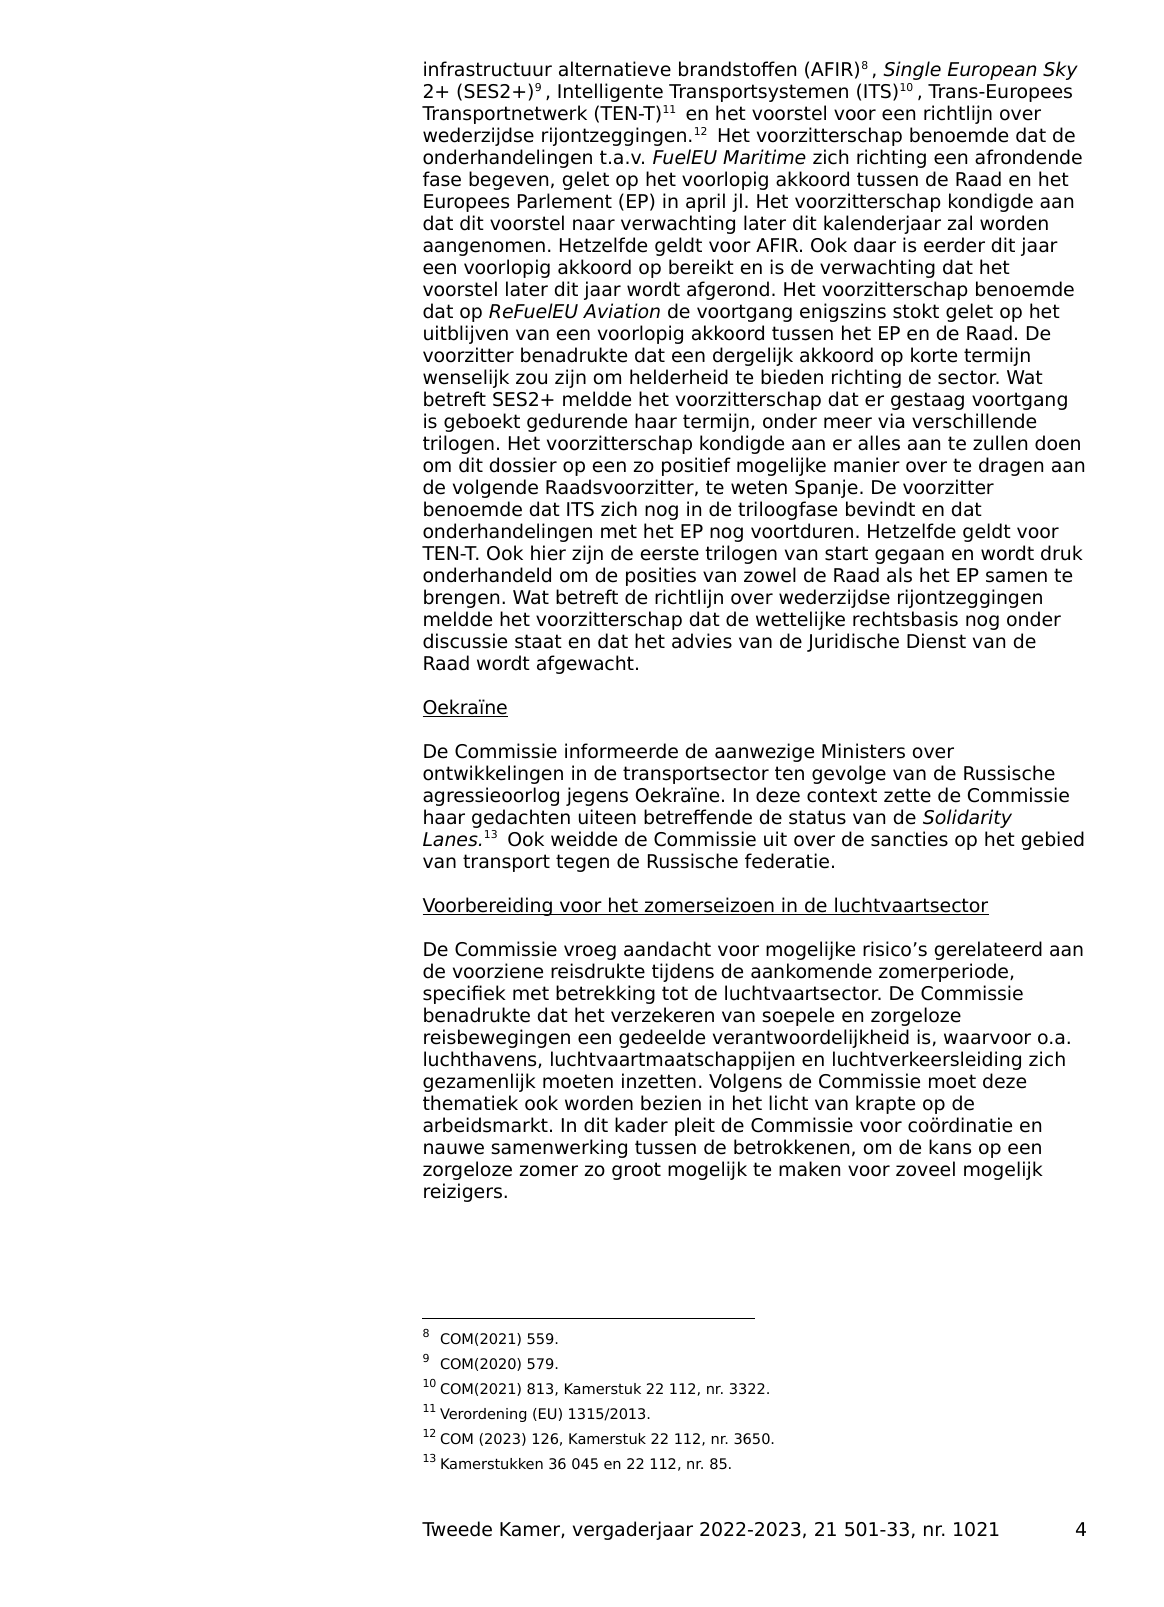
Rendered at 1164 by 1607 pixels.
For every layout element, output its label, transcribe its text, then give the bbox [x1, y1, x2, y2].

text Verordening (EU) 1315/2013. [422, 1402, 1087, 1424]
text De Commissie informeerde de aanwezige Ministers over ontwikkelingen in de transportsector ten gevolge van de Russische agressieoorlog jegens Oekraïne. In deze context zette de Commissie haar gedachten uiteen betreffende de status van de Solidarity Lanes. Ook weidde de Commissie uit over de sancties op het gebied van transport tegen de Russische federatie. [422, 741, 1087, 873]
text COM(2020) 579. [422, 1352, 1087, 1374]
subtitle Oekraïne [422, 697, 1087, 719]
text infrastructuur alternatieve brandstoffen (AFIR), Single European Sky 2+ (SES2+), Intelligente Transportsystemen (ITS), Trans-Europees Transportnetwerk (TEN-T) en het voorstel voor een richtlijn over wederzijdse rijontzeggingen. Het voorzitterschap benoemde dat de onderhandelingen t.a.v. FuelEU Maritime zich richting een afrondende fase begeven, gelet op het voorlopig akkoord tussen de Raad en het Europees Parlement (EP) in april jl. Het voorzitterschap kondigde aan dat dit voorstel naar verwachting later dit kalenderjaar zal worden aangenomen. Hetzelfde geldt voor AFIR. Ook daar is eerder dit jaar een voorlopig akkoord op bereikt en is de verwachting dat het voorstel later dit jaar wordt afgerond. Het voorzitterschap benoemde dat op ReFuelEU Aviation de voortgang enigszins stokt gelet op het uitblijven van een voorlopig akkoord tussen het EP en de Raad. De voorzitter benadrukte dat een dergelijk akkoord op korte termijn wenselijk zou zijn om helderheid te bieden richting de sector. Wat betreft SES2+ meldde het voorzitterschap dat er gestaag voortgang is geboekt gedurende haar termijn, onder meer via verschillende trilogen. Het voorzitterschap kondigde aan er alles aan te zullen doen om dit dossier op een zo positief mogelijke manier over te dragen aan de volgende Raadsvoorzitter, te weten Spanje. De voorzitter benoemde dat ITS zich nog in de triloogfase bevindt en dat onderhandelingen met het EP nog voortduren. Hetzelfde geldt voor TEN-T. Ook hier zijn de eerste trilogen van start gegaan en wordt druk onderhandeld om de posities van zowel de Raad als het EP samen te brengen. Wat betreft de richtlijn over wederzijdse rijontzeggingen meldde het voorzitterschap dat de wettelijke rechtsbasis nog onder discussie staat en dat het advies van de Juridische Dienst van de Raad wordt afgewacht. [422, 59, 1087, 674]
text Kamerstukken 36 045 en 22 112, nr. 85. [422, 1452, 1087, 1474]
text De Commissie vroeg aandacht voor mogelijke risico’s gerelateerd aan de voorziene reisdrukte tijdens de aankomende zomerperiode, specifiek met betrekking tot de luchtvaartsector. De Commissie benadrukte dat het verzekeren van soepele en zorgeloze reisbewegingen een gedeelde verantwoordelijkheid is, waarvoor o.a. luchthavens, luchtvaartmaatschappijen en luchtverkeersleiding zich gezamenlijk moeten inzetten. Volgens de Commissie moet deze thematiek ook worden bezien in het licht van krapte op de arbeidsmarkt. In dit kader pleit de Commissie voor coördinatie en nauwe samenwerking tussen de betrokkenen, om de kans op een zorgeloze zomer zo groot mogelijk te maken voor zoveel mogelijk reizigers. [422, 939, 1087, 1203]
text COM(2021) 559. [422, 1327, 1087, 1349]
subtitle Voorbereiding voor het zomerseizoen in de luchtvaartsector [422, 895, 1087, 917]
text COM(2021) 813, Kamerstuk 22 112, nr. 3322. [422, 1377, 1087, 1399]
text COM (2023) 126, Kamerstuk 22 112, nr. 3650. [422, 1427, 1087, 1449]
